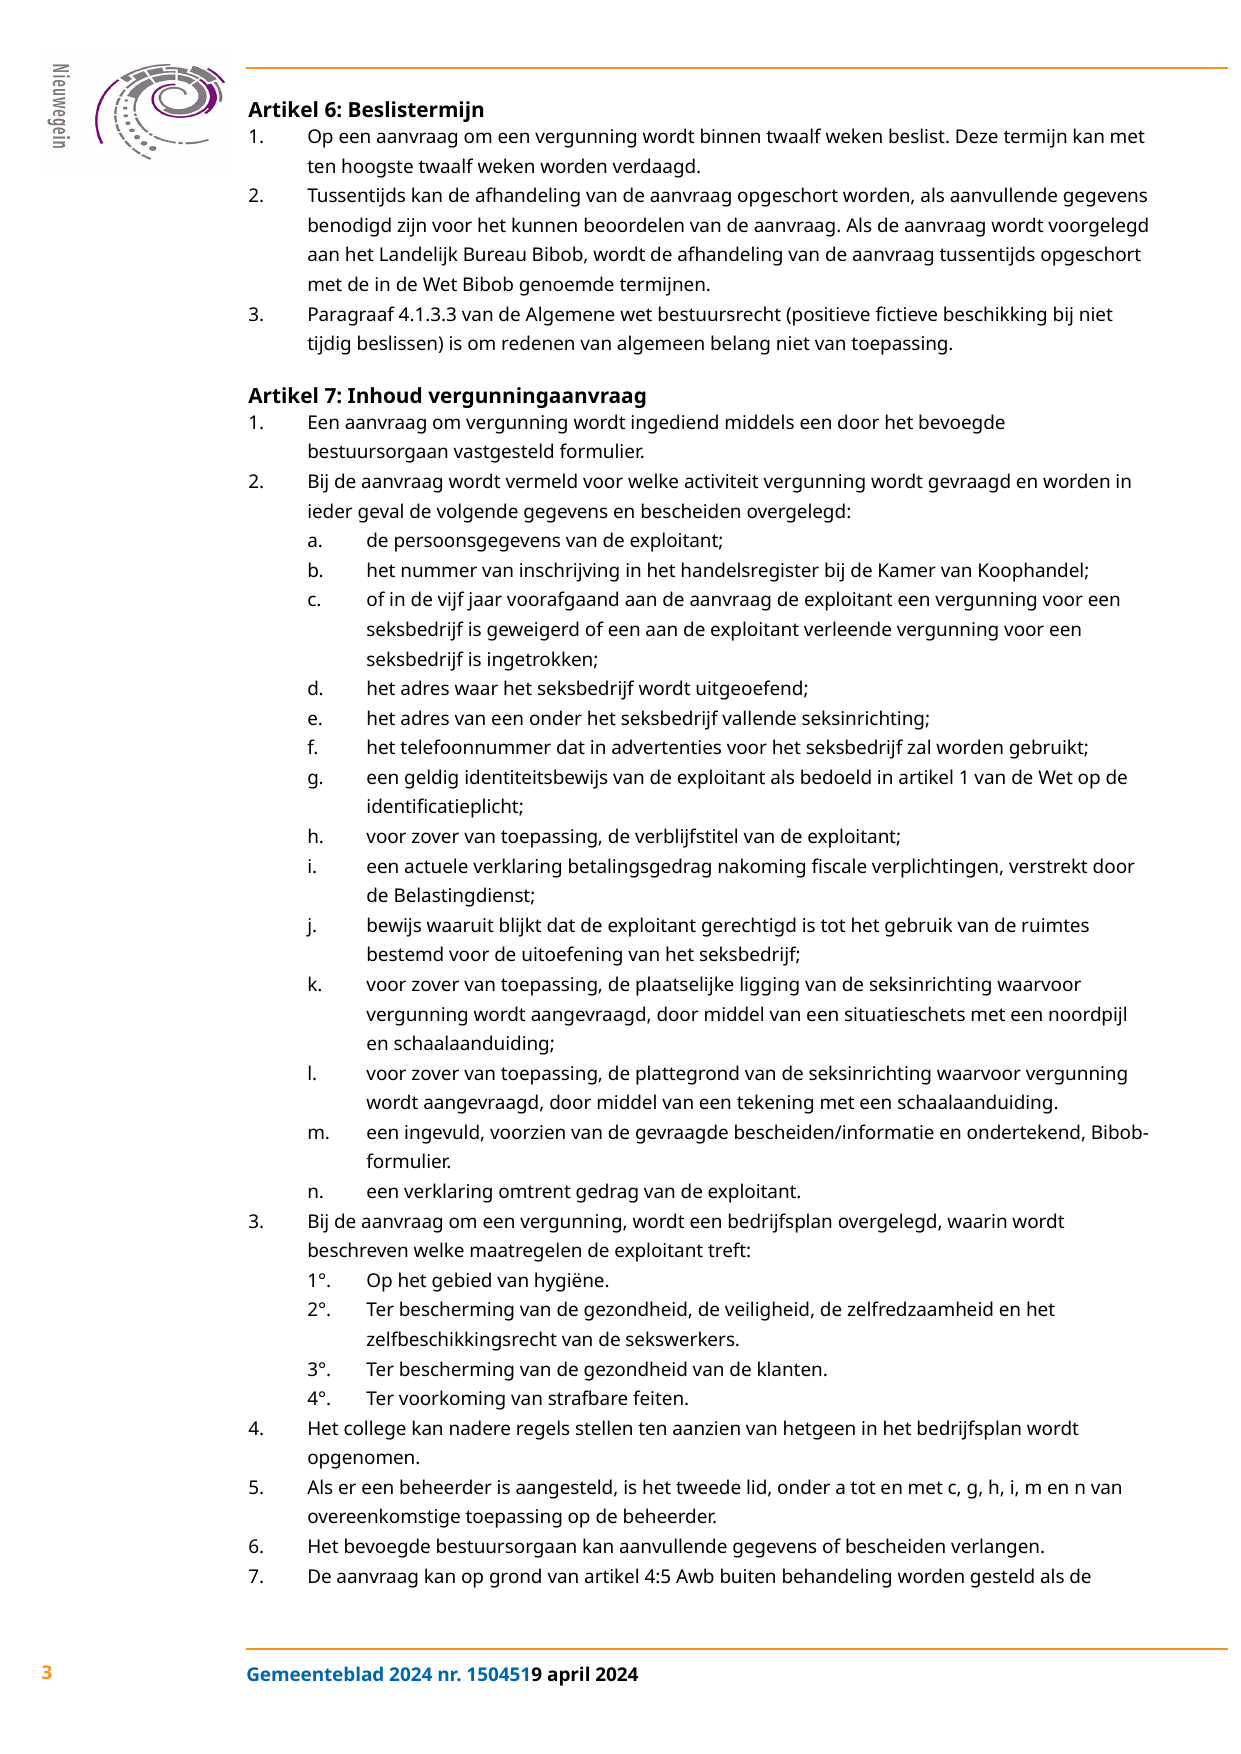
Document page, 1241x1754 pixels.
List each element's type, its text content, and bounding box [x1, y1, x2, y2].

list Op een aanvraag om een vergunning wordt binnen twaalf weken beslist. Deze termijn kan met ten hoogste twaalf weken worden verdaagd. [248, 123, 1152, 178]
list de persoonsgegevens van de exploitant; [307, 527, 1152, 553]
list Tussentijds kan de afhandeling van de aanvraag opgeschort worden, als aanvullende gegevens benodigd zijn voor het kunnen beoordelen van de aanvraag. Als de aanvraag wordt voorgelegd aan het Landelijk Bureau Bibob, wordt de afhandeling van de aanvraag tussentijds opgeschort met de in de Wet Bibob genoemde termijnen. [248, 182, 1152, 297]
list of in de vijf jaar voorafgaand aan de aanvraag de exploitant een vergunning voor een seksbedrijf is geweigerd of een aan de exploitant verleende vergunning voor een seksbedrijf is ingetrokken; [307, 587, 1152, 672]
list Het college kan nadere regels stellen ten aanzien van hetgeen in het bedrijfsplan wordt opgenomen. [248, 1415, 1152, 1470]
list een ingevuld, voorzien van de gevraagde bescheiden/informatie en ondertekend, Bibob-formulier. [307, 1119, 1152, 1174]
list het adres waar het seksbedrijf wordt uitgeoefend; [307, 675, 1152, 701]
picture [41, 47, 231, 172]
list voor zover van toepassing, de plattegrond van de seksinrichting waarvoor vergunning wordt aangevraagd, door middel van een tekening met een schaalaanduiding. [307, 1060, 1152, 1115]
list het adres van een onder het seksbedrijf vallende seksinrichting; [307, 705, 1152, 731]
list een actuele verklaring betalingsgedrag nakoming fiscale verplichtingen, verstrekt door de Belastingdienst; [307, 853, 1152, 908]
list De aanvraag kan op grond van artikel 4:5 Awb buiten behandeling worden gesteld als de [248, 1563, 1152, 1589]
list Ter bescherming van de gezondheid van de klanten. [307, 1356, 1152, 1382]
text Artikel 7: Inhoud vergunningaanvraag [248, 381, 1152, 409]
list een geldig identiteitsbewijs van de exploitant als bedoeld in artikel 1 van de Wet op de identificatieplicht; [307, 764, 1152, 819]
list Op het gebied van hygiëne. [307, 1267, 1152, 1293]
list Een aanvraag om vergunning wordt ingediend middels een door het bevoegde bestuursorgaan vastgesteld formulier. [248, 409, 1152, 464]
list Als er een beheerder is aangesteld, is het tweede lid, onder a tot en met c, g, h, i, m en n van overeenkomstige toepassing op de beheerder. [248, 1474, 1152, 1529]
list Paragraaf 4.1.3.3 van de Algemene wet bestuursrecht (positieve fictieve beschikking bij niet tijdig beslissen) is om redenen van algemeen belang niet van toepassing. [248, 301, 1152, 356]
list Bij de aanvraag wordt vermeld voor welke activiteit vergunning wordt gevraagd en worden in ieder geval de volgende gegevens en bescheiden overgelegd: [248, 468, 1152, 524]
list voor zover van toepassing, de plaatselijke ligging van de seksinrichting waarvoor vergunning wordt aangevraagd, door middel van een situatieschets met een noordpijl en schaalaanduiding; [307, 971, 1152, 1056]
list bewijs waaruit blijkt dat de exploitant gerechtigd is tot het gebruik van de ruimtes bestemd voor de uitoefening van het seksbedrijf; [307, 912, 1152, 967]
list Het bevoegde bestuursorgaan kan aanvullende gegevens of bescheiden verlangen. [248, 1533, 1152, 1559]
list het nummer van inschrijving in het handelsregister bij de Kamer van Koophandel; [307, 557, 1152, 583]
list het telefoonnummer dat in advertenties voor het seksbedrijf zal worden gebruikt; [307, 734, 1152, 760]
list Ter voorkoming van strafbare feiten. [307, 1385, 1152, 1411]
list Ter bescherming van de gezondheid, de veiligheid, de zelfredzaamheid en het zelfbeschikkingsrecht van de sekswerkers. [307, 1297, 1152, 1352]
list voor zover van toepassing, de verblijfstitel van de exploitant; [307, 823, 1152, 849]
text Artikel 6: Beslistermijn [248, 95, 1152, 123]
list Bij de aanvraag om een vergunning, wordt een bedrijfsplan overgelegd, waarin wordt beschreven welke maatregelen de exploitant treft: [248, 1208, 1152, 1263]
list een verklaring omtrent gedrag van de exploitant. [307, 1178, 1152, 1204]
